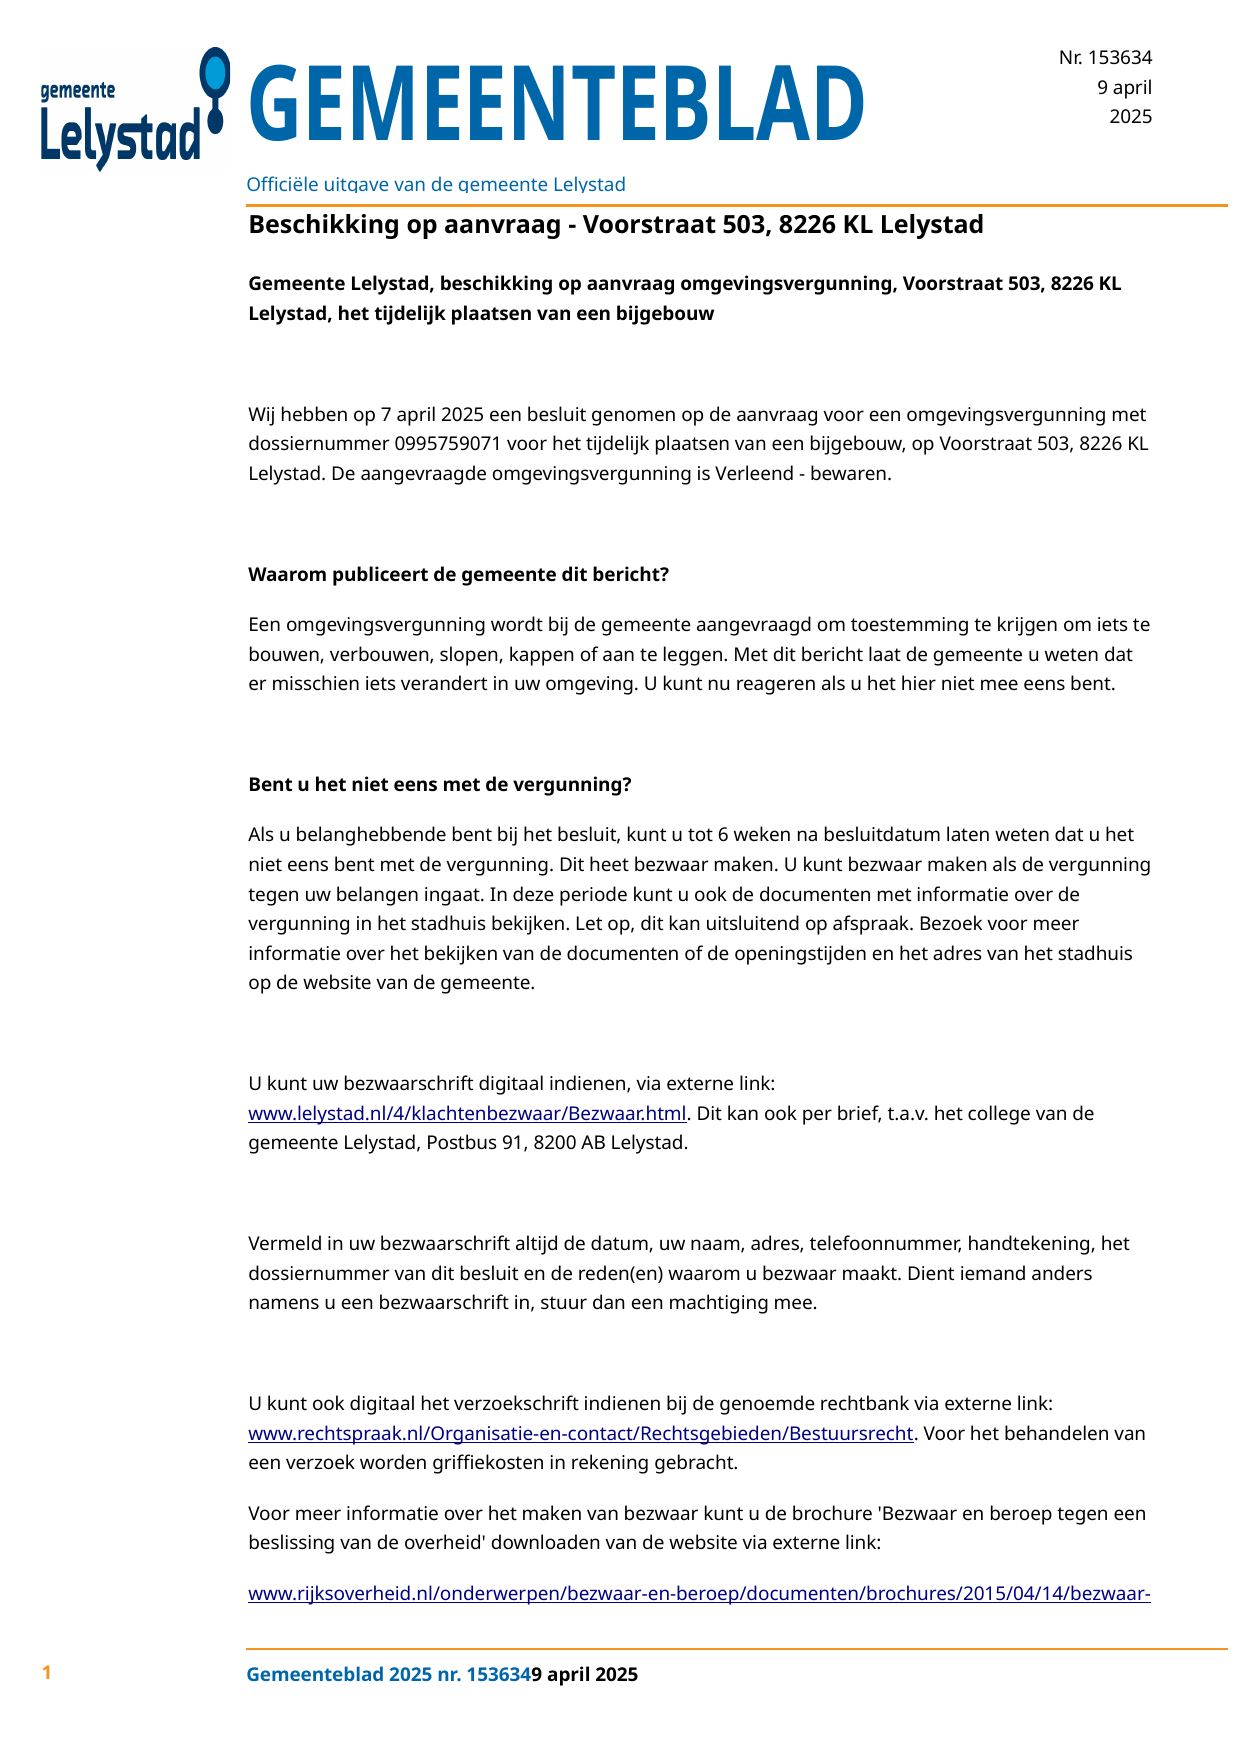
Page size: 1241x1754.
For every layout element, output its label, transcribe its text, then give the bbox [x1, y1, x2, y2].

text Vermeld in uw bezwaarschrift altijd de datum, uw naam, adres, telefoonnummer, handtekening, het dossiernummer van dit besluit en de reden(en) waarom u bezwaar maakt. Dient iemand anders namens u een bezwaarschrift in, stuur dan een machtiging mee. [248, 1230, 1152, 1315]
text U kunt ook digitaal het verzoekschrift indienen bij de genoemde rechtbank via externe link: www.rechtspraak.nl/Organisatie-en-contact/Rechtsgebieden/Bestuursrecht. Voor het behandelen van een verzoek worden griffiekosten in rekening gebracht. [248, 1390, 1152, 1475]
text Waarom publiceert de gemeente dit bericht? [248, 561, 1152, 586]
text Gemeente Lelystad, beschikking op aanvraag omgevingsvergunning, Voorstraat 503, 8226 KL Lelystad, het tijdelijk plaatsen van een bijgebouw [248, 270, 1152, 326]
text U kunt uw bezwaarschrift digitaal indienen, via externe link: www.lelystad.nl/4/klachtenbezwaar/Bezwaar.html. Dit kan ook per brief, t.a.v. het college van de gemeente Lelystad, Postbus 91, 8200 AB Lelystad. [248, 1070, 1152, 1155]
text Wij hebben op 7 april 2025 een besluit genomen op de aanvraag voor een omgevingsvergunning met dossiernummer 0995759071 voor het tijdelijk plaatsen van een bijgebouw, op Voorstraat 503, 8226 KL Lelystad. De aangevraagde omgevingsvergunning is Verleend - bewaren. [248, 401, 1152, 486]
text www.rijksoverheid.nl/onderwerpen/bezwaar-en-beroep/documenten/brochures/2015/04/14/bezwaar- [248, 1580, 1152, 1606]
text Als u belanghebbende bent bij het besluit, kunt u tot 6 weken na besluitdatum laten weten dat u het niet eens bent met de vergunning. Dit heet bezwaar maken. U kunt bezwaar maken als de vergunning tegen uw belangen ingaat. In deze periode kunt u ook de documenten met informatie over de vergunning in het stadhuis bekijken. Let op, dit kan uitsluitend op afspraak. Bezoek voor meer informatie over het bekijken van de documenten of de openingstijden en het adres van het stadhuis op de website van de gemeente. [248, 822, 1152, 995]
text Voor meer informatie over het maken van bezwaar kunt u de brochure 'Bezwaar en beroep tegen een beslissing van de overheid' downloaden van de website via externe link: [248, 1500, 1152, 1555]
picture [41, 47, 231, 172]
text Een omgevingsvergunning wordt bij de gemeente aangevraagd om toestemming te krijgen om iets te bouwen, verbouwen, slopen, kappen of aan te leggen. Met dit bericht laat de gemeente u weten dat er misschien iets verandert in uw omgeving. U kunt nu reageren als u het hier niet mee eens bent. [248, 611, 1152, 696]
text Beschikking op aanvraag - Voorstraat 503, 8226 KL Lelystad [248, 207, 1152, 241]
text Bent u het niet eens met de vergunning? [248, 771, 1152, 797]
